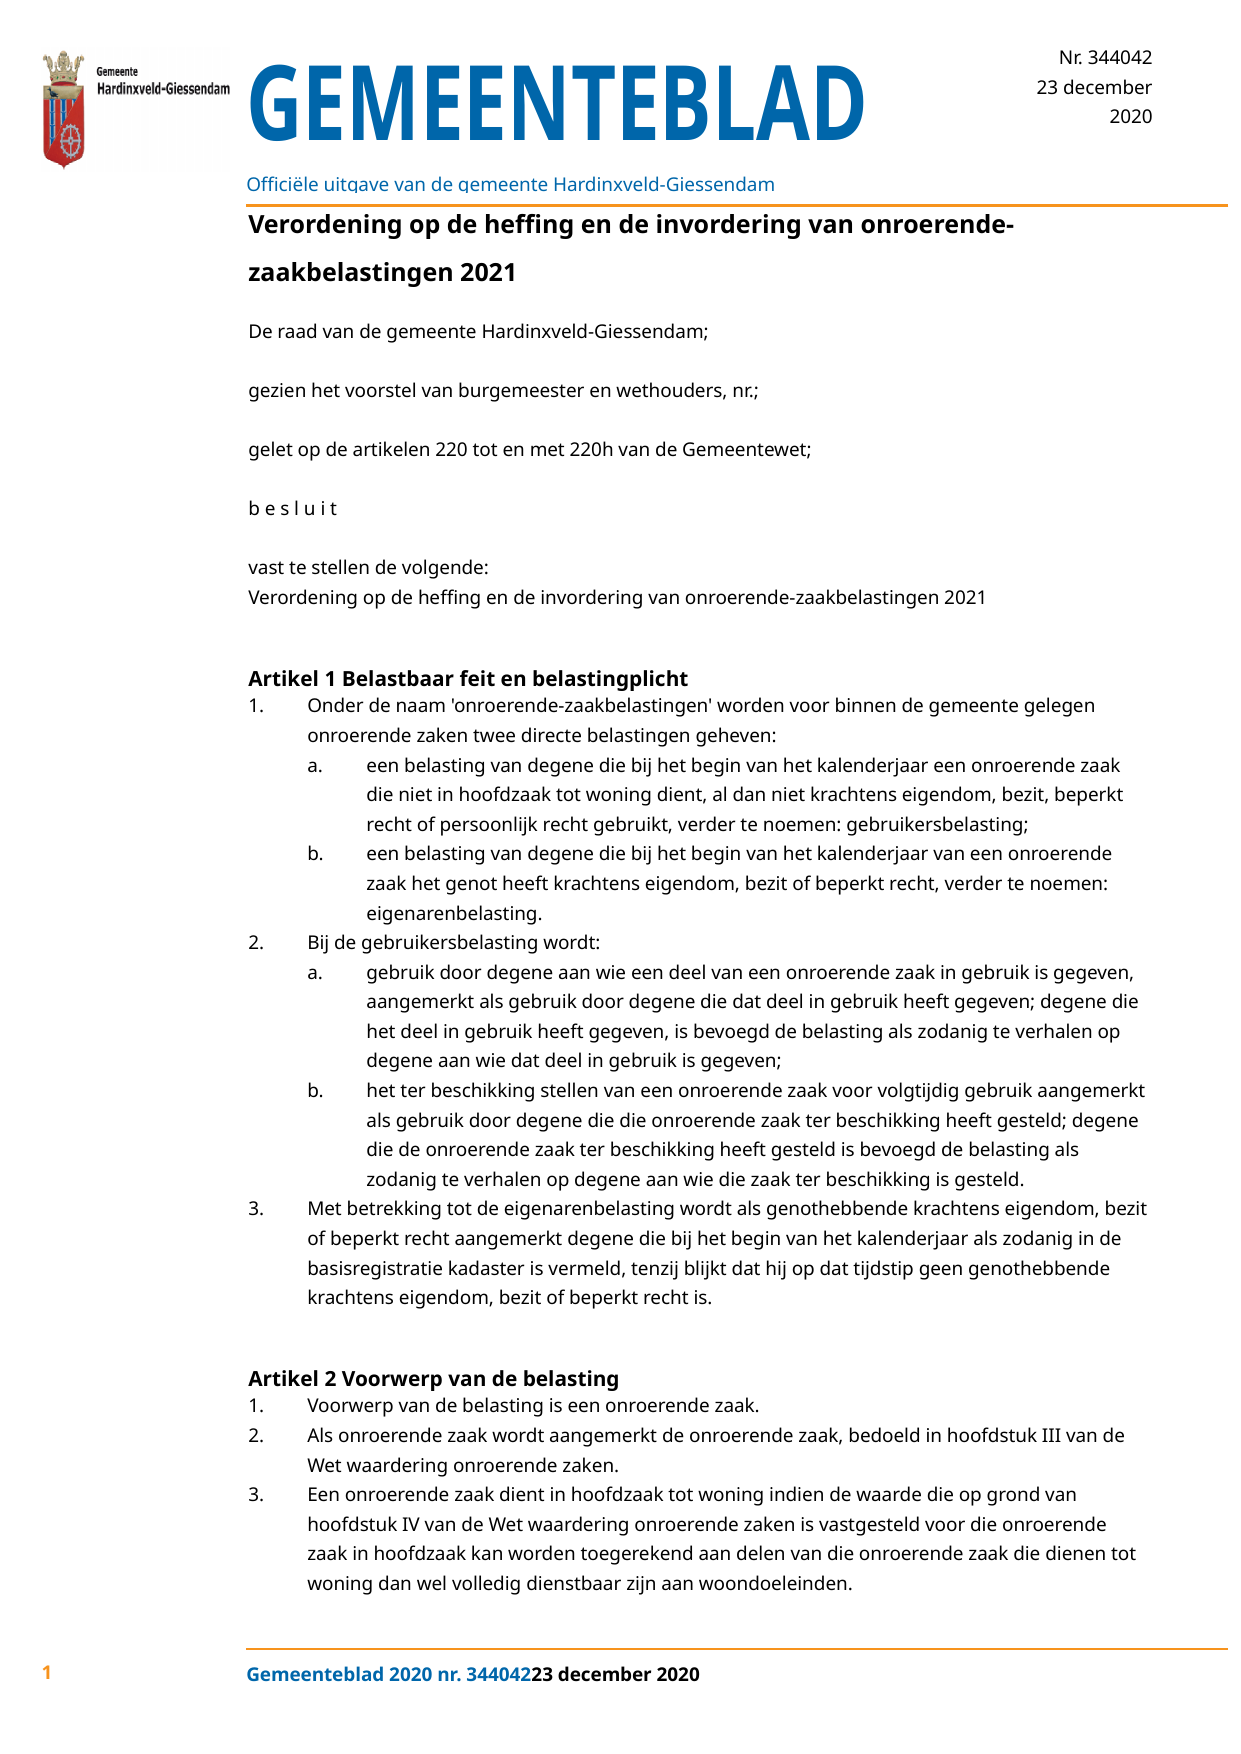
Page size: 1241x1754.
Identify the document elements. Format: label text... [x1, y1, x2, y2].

list Als onroerende zaak wordt aangemerkt de onroerende zaak, bedoeld in hoofdstuk III van de Wet waardering onroerende zaken. [248, 1422, 1152, 1478]
list een belasting van degene die bij het begin van het kalenderjaar een onroerende zaak die niet in hoofdzaak tot woning dient, al dan niet krachtens eigendom, bezit, beperkt recht of persoonlijk recht gebruikt, verder te noemen: gebruikersbelasting; [307, 752, 1152, 837]
picture [41, 47, 231, 172]
text Artikel 2 Voorwerp van de belasting [248, 1364, 1152, 1393]
list het ter beschikking stellen van een onroerende zaak voor volgtijdig gebruik aangemerkt als gebruik door degene die die onroerende zaak ter beschikking heeft gesteld; degene die de onroerende zaak ter beschikking heeft gesteld is bevoegd de belasting als zodanig te verhalen op degene aan wie die zaak ter beschikking is gesteld. [307, 1077, 1152, 1192]
text vast te stellen de volgende: [248, 554, 1152, 580]
list Een onroerende zaak dient in hoofdzaak tot woning indien de waarde die op grond van hoofdstuk IV van de Wet waardering onroerende zaken is vastgesteld voor die onroerende zaak in hoofdzaak kan worden toegerekend aan delen van die onroerende zaak die dienen tot woning dan wel volledig dienstbaar zijn aan woondoeleinden. [248, 1481, 1152, 1596]
list Onder de naam 'onroerende-zaakbelastingen' worden voor binnen de gemeente gelegen onroerende zaken twee directe belastingen geheven: [248, 693, 1152, 748]
text De raad van de gemeente Hardinxveld-Giessendam; [248, 318, 1152, 344]
list een belasting van degene die bij het begin van het kalenderjaar van een onroerende zaak het genot heeft krachtens eigendom, bezit of beperkt recht, verder te noemen: eigenarenbelasting. [307, 841, 1152, 925]
text gelet op de artikelen 220 tot en met 220h van de Gemeentewet; [248, 436, 1152, 462]
text Verordening op de heffing en de invordering van onroerende-zaakbelastingen 2021 [248, 207, 1152, 288]
list gebruik door degene aan wie een deel van een onroerende zaak in gebruik is gegeven, aangemerkt als gebruik door degene die dat deel in gebruik heeft gegeven; degene die het deel in gebruik heeft gegeven, is bevoegd de belasting als zodanig te verhalen op degene aan wie dat deel in gebruik is gegeven; [307, 959, 1152, 1073]
text b e s l u i t [248, 495, 1152, 521]
text Verordening op de heffing en de invordering van onroerende-zaakbelastingen 2021 [248, 584, 1152, 610]
text Artikel 1 Belastbaar feit en belastingplicht [248, 664, 1152, 693]
list Voorwerp van de belasting is een onroerende zaak. [248, 1393, 1152, 1418]
list Met betrekking tot de eigenarenbelasting wordt als genothebbende krachtens eigendom, bezit of beperkt recht aangemerkt degene die bij het begin van het kalenderjaar als zodanig in de basisregistratie kadaster is vermeld, tenzij blijkt dat hij op dat tijdstip geen genothebbende krachtens eigendom, bezit of beperkt recht is. [248, 1196, 1152, 1310]
text gezien het voorstel van burgemeester en wethouders, nr.; [248, 377, 1152, 403]
list Bij de gebruikersbelasting wordt: [248, 929, 1152, 955]
